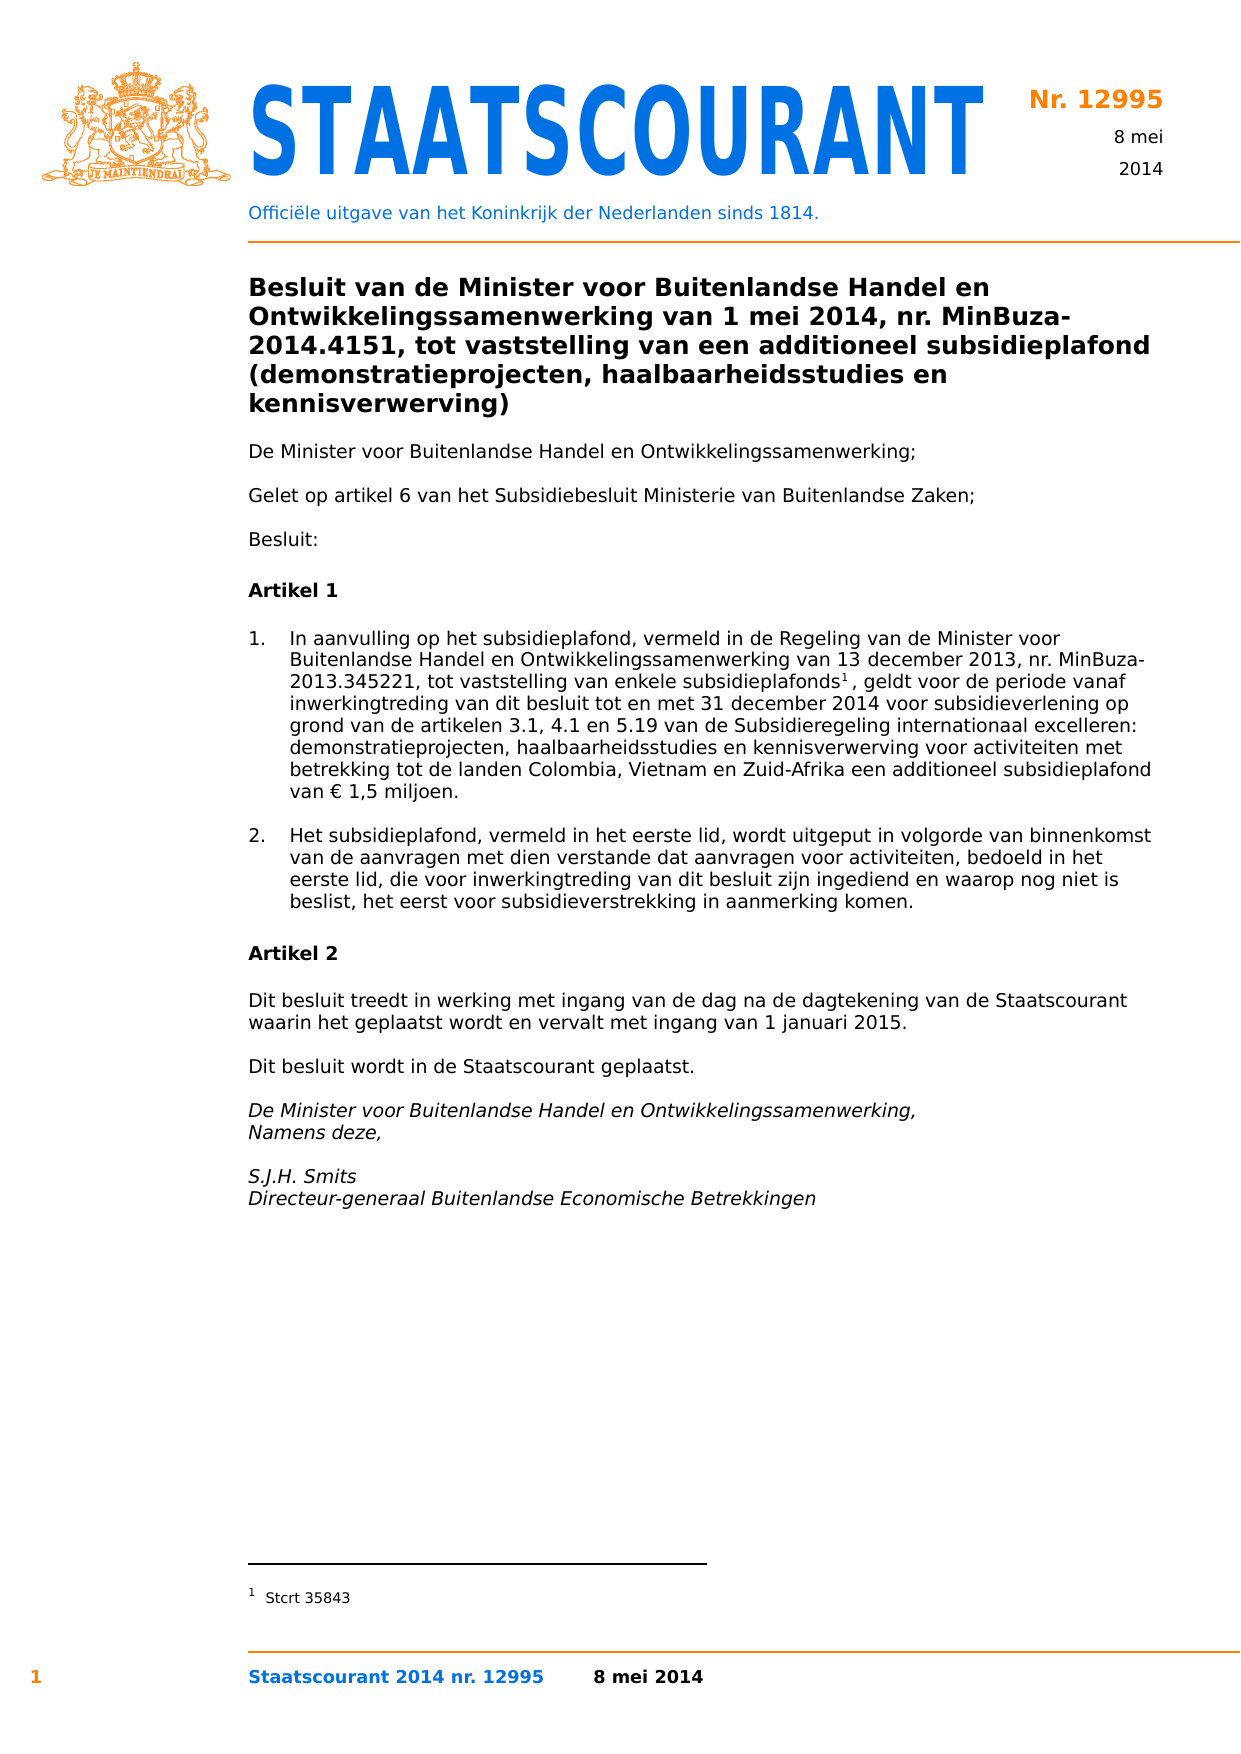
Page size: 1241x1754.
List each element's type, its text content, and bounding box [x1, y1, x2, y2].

text 2. Het subsidieplafond, vermeld in het eerste lid, wordt uitgeput in volgorde van binnenkomst van de aanvragen met dien verstande dat aanvragen voor activiteiten, bedoeld in het eerste lid, die voor inwerkingtreding van dit besluit zijn ingediend en waarop nog niet is beslist, het eerst voor subsidieverstrekking in aanmerking komen. [248, 825, 1163, 913]
text De Minister voor Buitenlandse Handel en Ontwikkelingssamenwerking, Namens deze, S.J.H. Smits Directeur-generaal Buitenlandse Economische Betrekkingen [248, 1100, 1163, 1209]
text Stcrt 35843 [248, 1586, 1163, 1608]
table_cell 8 mei [998, 121, 1240, 153]
table_header STAATSCOURANT [248, 62, 998, 203]
text Besluit: [248, 528, 1163, 550]
text De Minister voor Buitenlandse Handel en Ontwikkelingssamenwerking; [248, 441, 1163, 463]
picture [41, 62, 231, 186]
text Gelet op artikel 6 van het Subsidiebesluit Ministerie van Buitenlandse Zaken; [248, 484, 1163, 507]
subtitle Besluit van de Minister voor Buitenlandse Handel en Ontwikkelingssamenwerking van 1 mei 2014, nr. MinBuza-2014.4151, tot vaststelling van een additioneel subsidieplafond (demonstratieprojecten, haalbaarheidsstudies en kennisverwerving) [248, 273, 1163, 419]
subtitle Artikel 2 [248, 943, 1163, 965]
text 1. In aanvulling op het subsidieplafond, vermeld in de Regeling van de Minister voor Buitenlandse Handel en Ontwikkelingssamenwerking van 13 december 2013, nr. MinBuza-2013.345221, tot vaststelling van enkele subsidieplafonds, geldt voor de periode vanaf inwerkingtreding van dit besluit tot en met 31 december 2014 voor subsidieverlening op grond van de artikelen 3.1, 4.1 en 5.19 van de Subsidieregeling internationaal excelleren: demonstratieprojecten, haalbaarheidsstudies en kennisverwerving voor activiteiten met betrekking tot de landen Colombia, Vietnam en Zuid-Afrika een additioneel subsidieplafond van € 1,5 miljoen. [248, 627, 1163, 803]
text Dit besluit wordt in de Staatscourant geplaatst. [248, 1056, 1163, 1078]
table_cell 2014 [998, 153, 1240, 203]
table_header [25, 62, 248, 241]
subtitle Artikel 1 [248, 580, 1163, 602]
text Dit besluit treedt in werking met ingang van de dag na de dagtekening van de Staatscourant waarin het geplaatst wordt en vervalt met ingang van 1 januari 2015. [248, 990, 1163, 1034]
table_header Nr. 12995 [998, 62, 1240, 121]
table_cell Officiële uitgave van het Koninkrijk der Nederlanden sinds 1814. [248, 203, 1240, 241]
